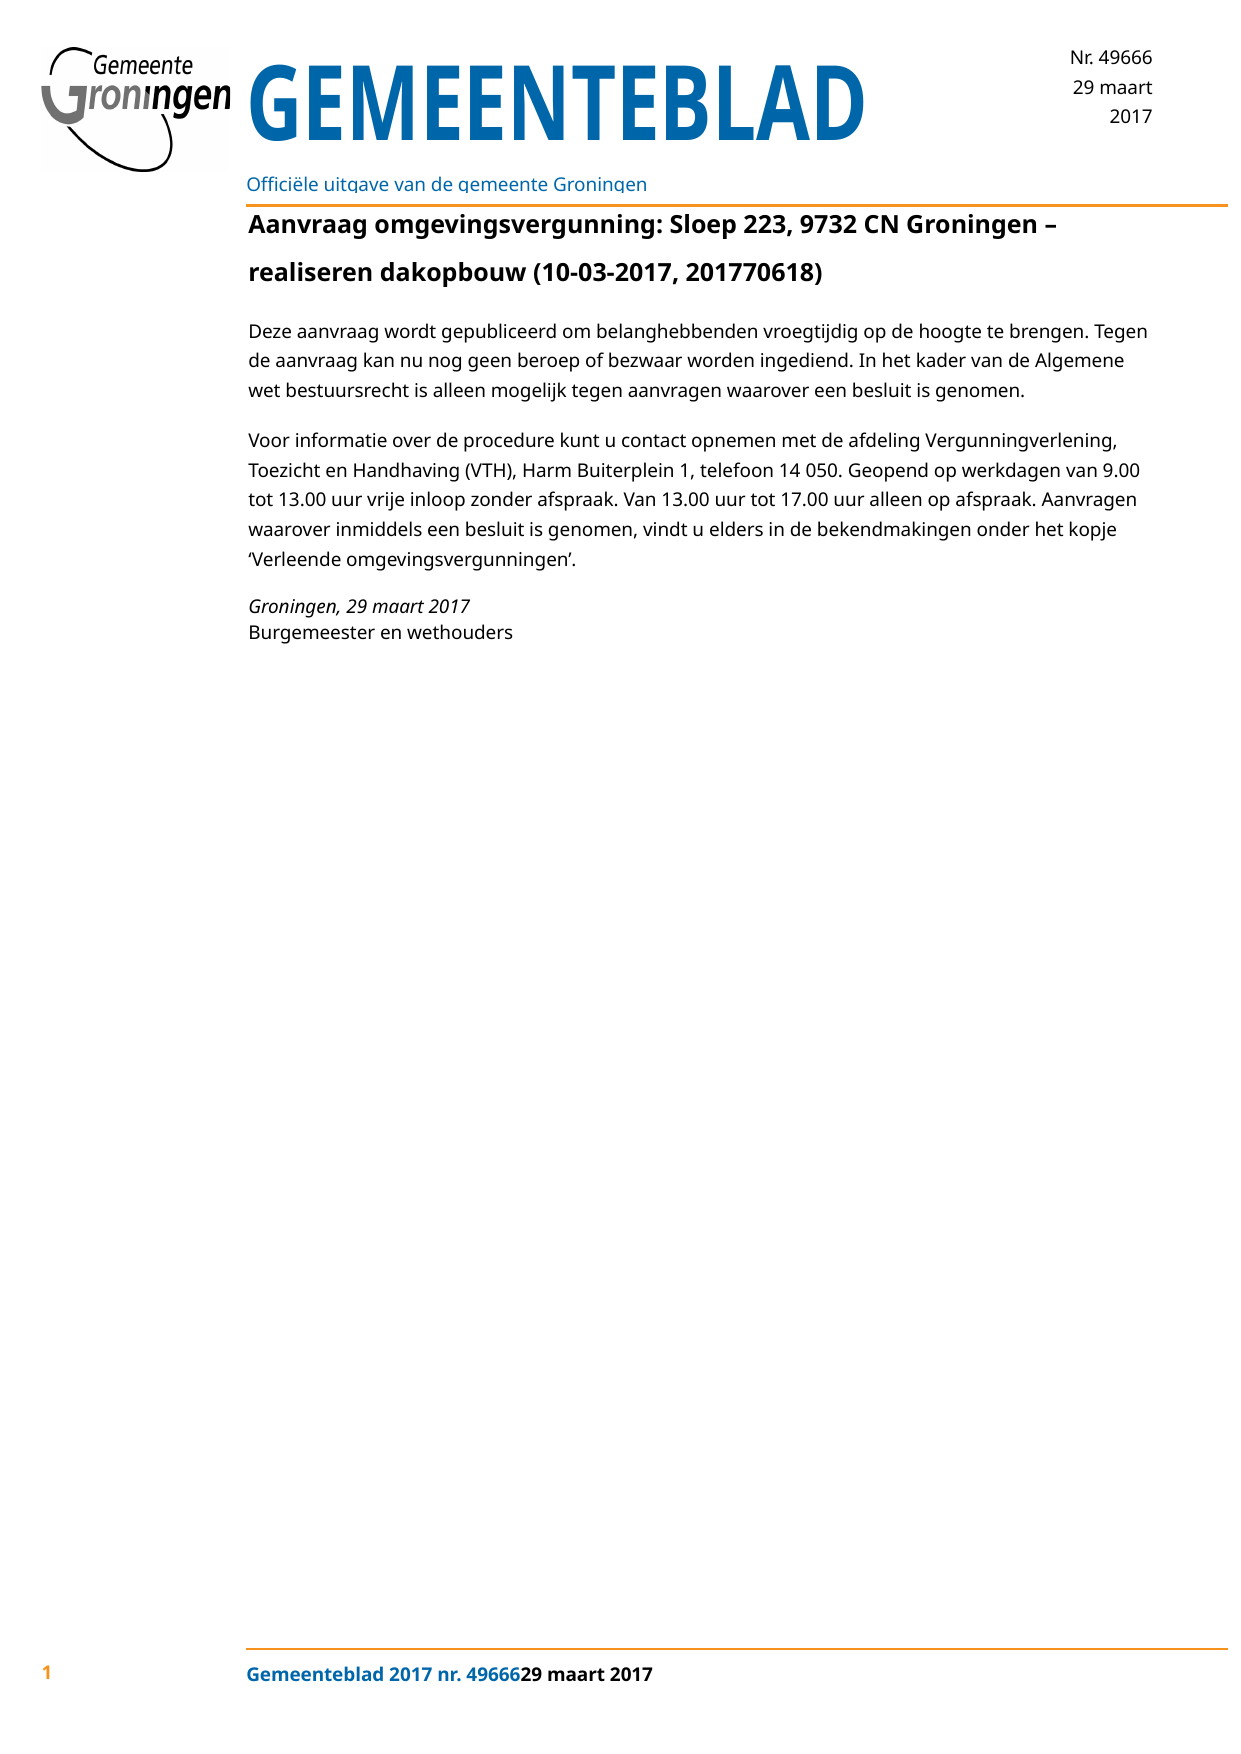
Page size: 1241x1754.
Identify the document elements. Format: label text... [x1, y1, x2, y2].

text Aanvraag omgevingsvergunning: Sloep 223, 9732 CN Groningen – realiseren dakopbouw (10-03-2017, 201770618) [248, 207, 1152, 288]
text Groningen, 29 maart 2017 [248, 594, 1152, 619]
text Burgemeester en wethouders [248, 619, 1152, 645]
picture [41, 47, 231, 172]
text Voor informatie over de procedure kunt u contact opnemen met de afdeling Vergunningverlening, Toezicht en Handhaving (VTH), Harm Buiterplein 1, telefoon 14 050. Geopend op werkdagen van 9.00 tot 13.00 uur vrije inloop zonder afspraak. Van 13.00 uur tot 17.00 uur alleen op afspraak. Aanvragen waarover inmiddels een besluit is genomen, vindt u elders in de bekendmakingen onder het kopje ‘Verleende omgevingsvergunningen’. [248, 427, 1152, 572]
text Deze aanvraag wordt gepubliceerd om belanghebbenden vroegtijdig op de hoogte te brengen. Tegen de aanvraag kan nu nog geen beroep of bezwaar worden ingediend. In het kader van de Algemene wet bestuursrecht is alleen mogelijk tegen aanvragen waarover een besluit is genomen. [248, 318, 1152, 403]
